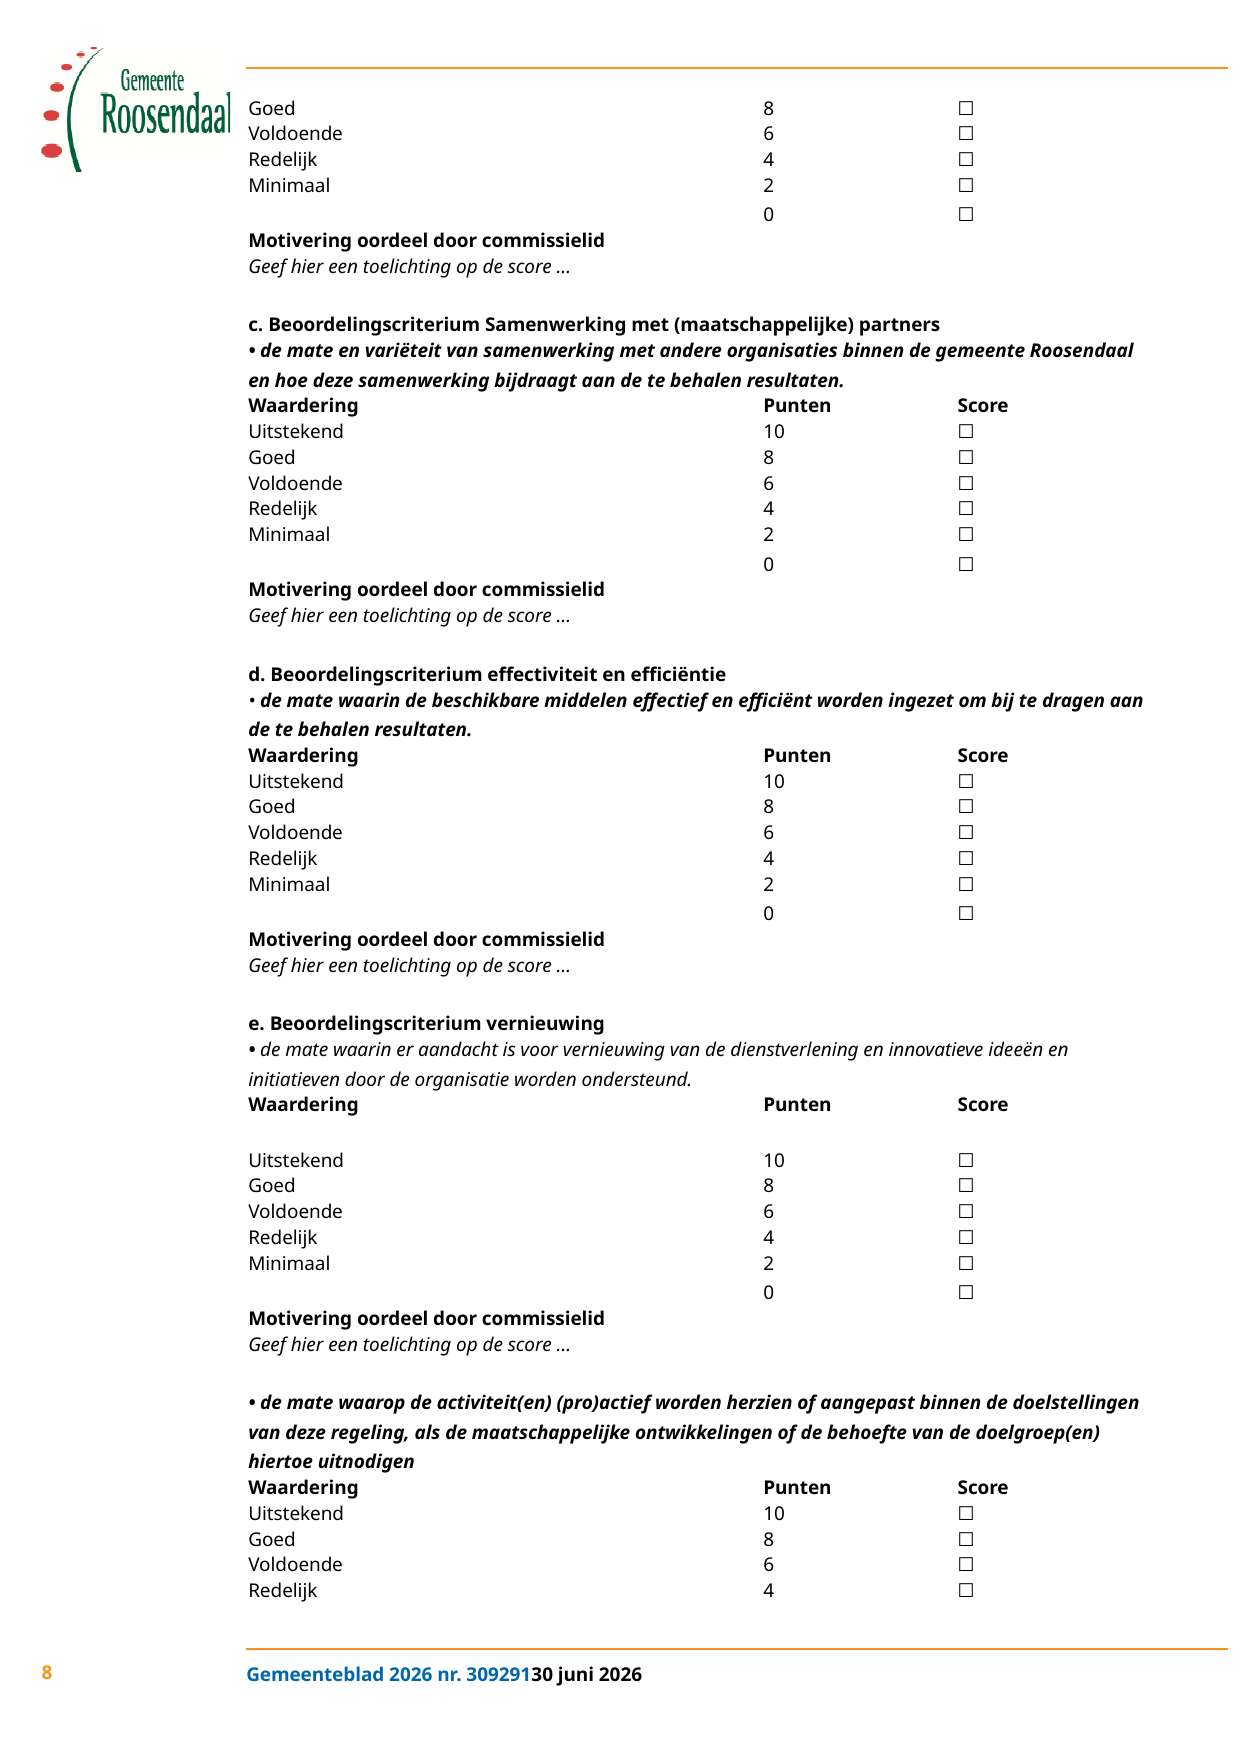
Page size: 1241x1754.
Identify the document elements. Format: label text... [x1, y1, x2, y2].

table_cell Geef hier een toelichting op de score … [248, 952, 1152, 977]
table_cell 6 [763, 819, 957, 845]
table_cell Geef hier een toelichting op de score … [248, 1331, 1152, 1356]
table_cell • de mate waarin de beschikbare middelen effectief en efficiënt worden ingezet om bij te dragen aan de te behalen resultaten. [248, 687, 1152, 742]
table_cell Minimaal [248, 172, 763, 227]
table_cell ☐ [958, 1577, 1152, 1603]
table_cell 6 [763, 121, 957, 146]
table_cell ☐ [958, 1551, 1152, 1577]
table_cell Waardering [248, 393, 763, 418]
table_cell Voldoende [248, 819, 763, 845]
table_cell • de mate waarin er aandacht is voor vernieuwing van de dienstverlening en innovatieve ideeën en initiatieven door de organisatie worden ondersteund. [248, 1036, 1152, 1091]
table_cell ☐ [958, 1224, 1152, 1250]
table_cell 8 [763, 444, 957, 470]
table_cell Voldoende [248, 1551, 763, 1577]
table_cell Redelijk [248, 845, 763, 871]
table_cell Goed [248, 95, 763, 121]
table_cell 8 [763, 1173, 957, 1198]
table_cell 10 [763, 1500, 957, 1526]
table_cell ☐ ☐ [958, 1250, 1152, 1305]
table_cell ☐ [958, 819, 1152, 845]
table_cell ☐ [958, 1147, 1152, 1172]
table_cell 2 0 [763, 521, 957, 577]
table_cell Score [958, 1091, 1152, 1147]
table_cell 4 [763, 1577, 957, 1603]
table_cell Score [958, 393, 1152, 418]
table_cell Punten [763, 1091, 957, 1147]
table_cell Voldoende [248, 1198, 763, 1224]
table_cell Goed [248, 444, 763, 470]
table_cell 4 [763, 496, 957, 521]
table_cell 4 [763, 146, 957, 172]
table_cell Uitstekend [248, 419, 763, 444]
table_cell Motivering oordeel door commissielid [248, 577, 1152, 602]
table_cell Punten [763, 1474, 957, 1500]
table_cell Redelijk [248, 496, 763, 521]
table_cell Redelijk [248, 1224, 763, 1250]
table_cell ☐ [958, 444, 1152, 470]
table_cell Motivering oordeel door commissielid [248, 227, 1152, 253]
table_cell ☐ ☐ [958, 871, 1152, 926]
table_cell ☐ [958, 845, 1152, 871]
table_cell ☐ [958, 1173, 1152, 1198]
table_cell Voldoende [248, 121, 763, 146]
table_cell 6 [763, 1198, 957, 1224]
table_cell Motivering oordeel door commissielid [248, 1305, 1152, 1331]
table_cell Uitstekend [248, 768, 763, 793]
table_cell 8 [763, 794, 957, 819]
table_cell Punten [763, 393, 957, 418]
table_cell Redelijk [248, 1577, 763, 1603]
table_cell 4 [763, 845, 957, 871]
table_cell Geef hier een toelichting op de score … [248, 603, 1152, 628]
table_cell Geef hier een toelichting op de score … [248, 253, 1152, 279]
table_header e. Beoordelingscriterium vernieuwing [248, 1010, 1152, 1036]
table_cell ☐ [958, 419, 1152, 444]
table_header • de mate waarop de activiteit(en) (pro)actief worden herzien of aangepast binnen de doelstellingen van deze regeling, als de maatschappelijke ontwikkelingen of de behoefte van de doelgroep(en) hiertoe uitnodigen [248, 1389, 1152, 1474]
table_cell Redelijk [248, 146, 763, 172]
table_cell 4 [763, 1224, 957, 1250]
table_cell Goed [248, 1173, 763, 1198]
table_cell ☐ [958, 496, 1152, 521]
table_cell 8 [763, 95, 957, 121]
table_cell ☐ [958, 146, 1152, 172]
table_cell 2 0 [763, 871, 957, 926]
table_cell Uitstekend [248, 1147, 763, 1172]
table_cell 6 [763, 1551, 957, 1577]
table_cell ☐ [958, 470, 1152, 496]
table_cell Goed [248, 794, 763, 819]
table_cell 6 [763, 470, 957, 496]
table_cell 2 0 [763, 1250, 957, 1305]
table_cell ☐ [958, 1500, 1152, 1526]
table_cell Minimaal [248, 1250, 763, 1305]
table_cell ☐ [958, 794, 1152, 819]
table_cell 10 [763, 768, 957, 793]
table_header d. Beoordelingscriterium effectiviteit en efficiëntie [248, 661, 1152, 687]
table_cell • de mate en variëteit van samenwerking met andere organisaties binnen de gemeente Roosendaal en hoe deze samenwerking bijdraagt aan de te behalen resultaten. [248, 338, 1152, 393]
table_cell 10 [763, 1147, 957, 1172]
table_cell ☐ ☐ [958, 172, 1152, 227]
table_cell Uitstekend [248, 1500, 763, 1526]
table_cell Waardering [248, 1091, 763, 1147]
table_cell ☐ ☐ [958, 521, 1152, 577]
table_cell Minimaal [248, 871, 763, 926]
table_cell Voldoende [248, 470, 763, 496]
table_cell Punten [763, 742, 957, 768]
table_cell Goed [248, 1526, 763, 1551]
table_cell Waardering [248, 1474, 763, 1500]
table_header c. Beoordelingscriterium Samenwerking met (maatschappelijke) partners [248, 312, 1152, 337]
table_cell ☐ [958, 1198, 1152, 1224]
table_cell Motivering oordeel door commissielid [248, 926, 1152, 952]
table_cell Minimaal [248, 521, 763, 577]
table_cell 10 [763, 419, 957, 444]
table_cell 2 0 [763, 172, 957, 227]
table_cell ☐ [958, 95, 1152, 121]
table_cell Waardering [248, 742, 763, 768]
table_cell ☐ [958, 768, 1152, 793]
table_cell ☐ [958, 1526, 1152, 1551]
table_cell Score [958, 742, 1152, 768]
table_cell ☐ [958, 121, 1152, 146]
table_cell 8 [763, 1526, 957, 1551]
picture [41, 47, 231, 172]
table_cell Score [958, 1474, 1152, 1500]
